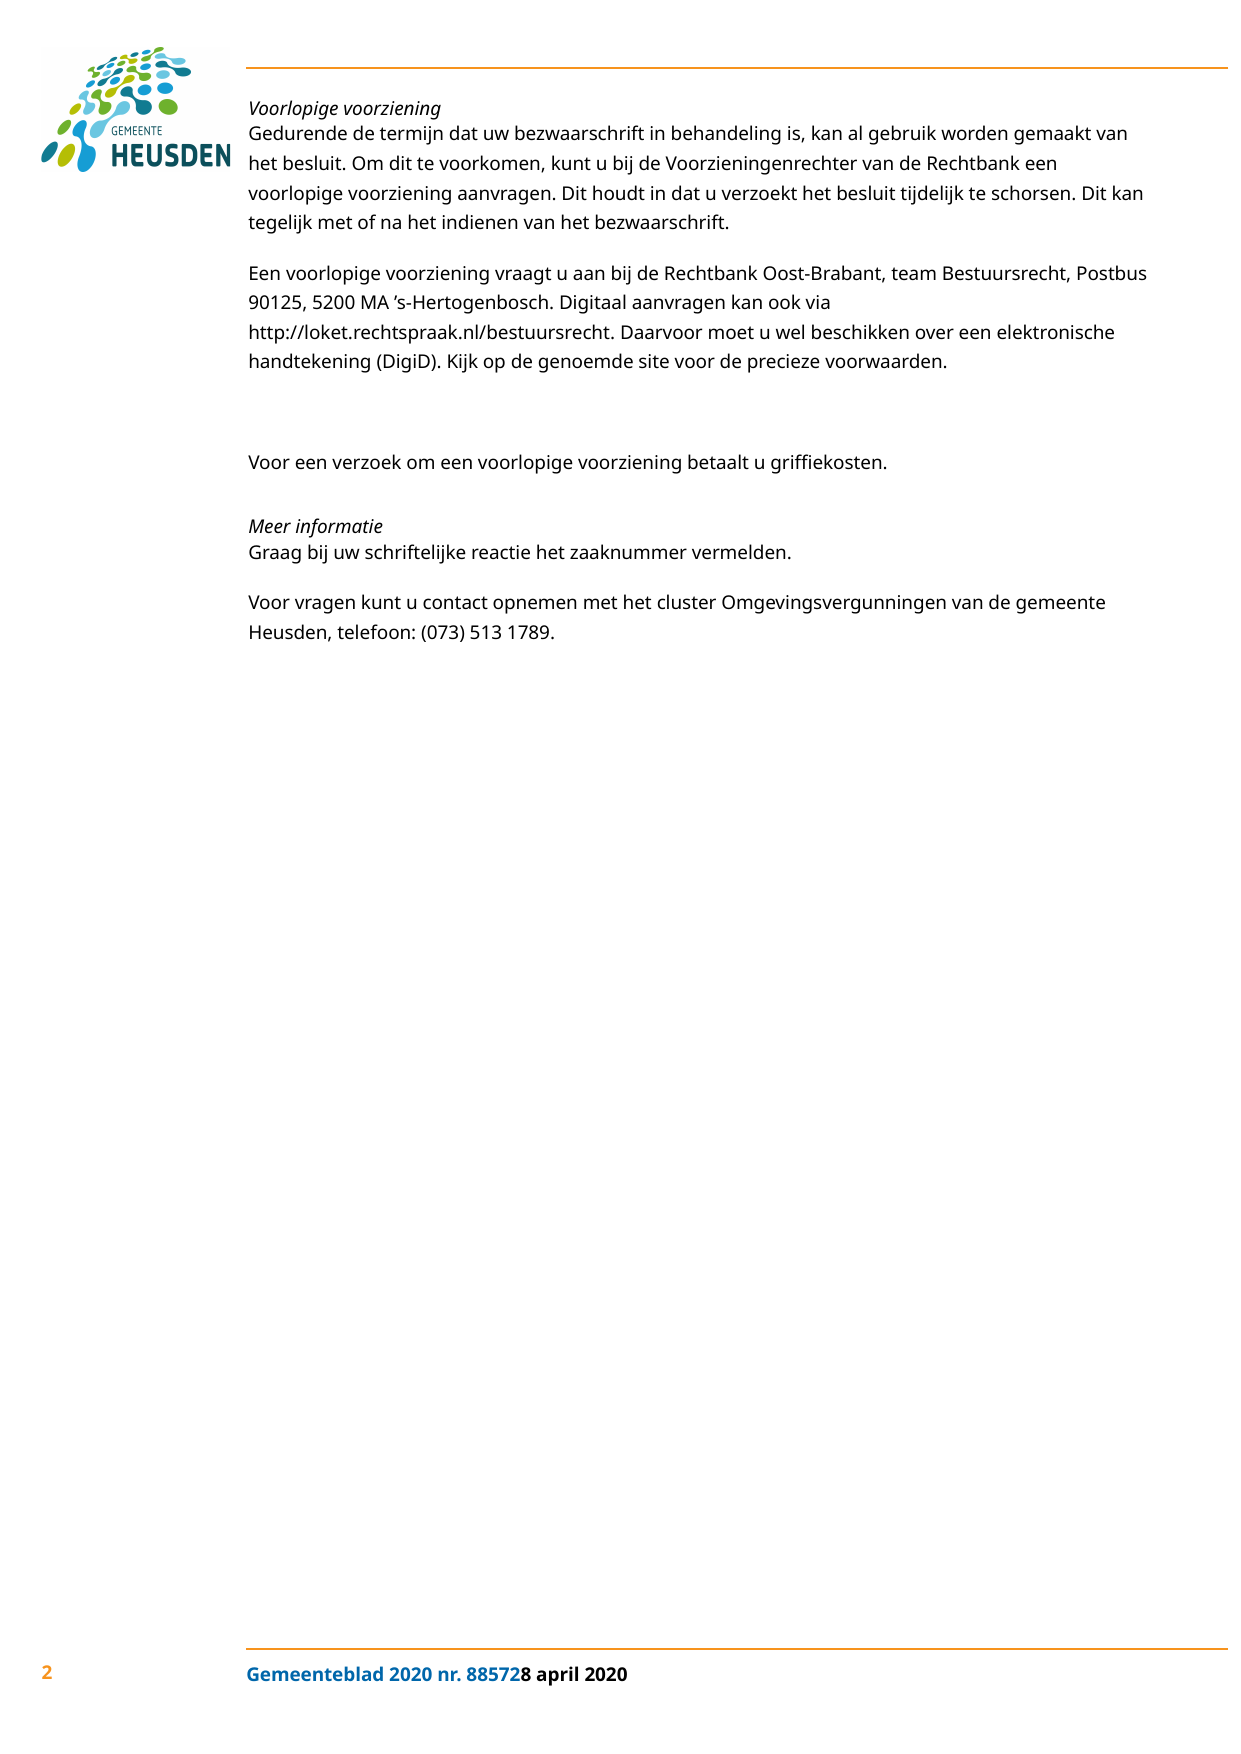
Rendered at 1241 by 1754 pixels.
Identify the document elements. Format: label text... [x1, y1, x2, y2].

text Voorlopige voorziening [248, 95, 1152, 121]
text Gedurende de termijn dat uw bezwaarschrift in behandeling is, kan al gebruik worden gemaakt van het besluit. Om dit te voorkomen, kunt u bij de Voorzieningenrechter van de Rechtbank een voorlopige voorziening aanvragen. Dit houdt in dat u verzoekt het besluit tijdelijk te schorsen. Dit kan tegelijk met of na het indienen van het bezwaarschrift. [248, 121, 1152, 235]
text Graag bij uw schriftelijke reactie het zaaknummer vermelden. [248, 539, 1152, 565]
text Voor vragen kunt u contact opnemen met het cluster Omgevingsvergunningen van de gemeente Heusden, telefoon: (073) 513 1789. [248, 589, 1152, 645]
text Meer informatie [248, 513, 1152, 539]
picture [41, 47, 231, 172]
text Een voorlopige voorziening vraagt u aan bij de Rechtbank Oost-Brabant, team Bestuursrecht, Postbus 90125, 5200 MA ’s-Hertogenbosch. Digitaal aanvragen kan ook via http://loket.rechtspraak.nl/bestuursrecht. Daarvoor moet u wel beschikken over een elektronische handtekening (DigiD). Kijk op de genoemde site voor de precieze voorwaarden. [248, 260, 1152, 374]
text Voor een verzoek om een voorlopige voorziening betaalt u griffiekosten. [248, 449, 1152, 475]
